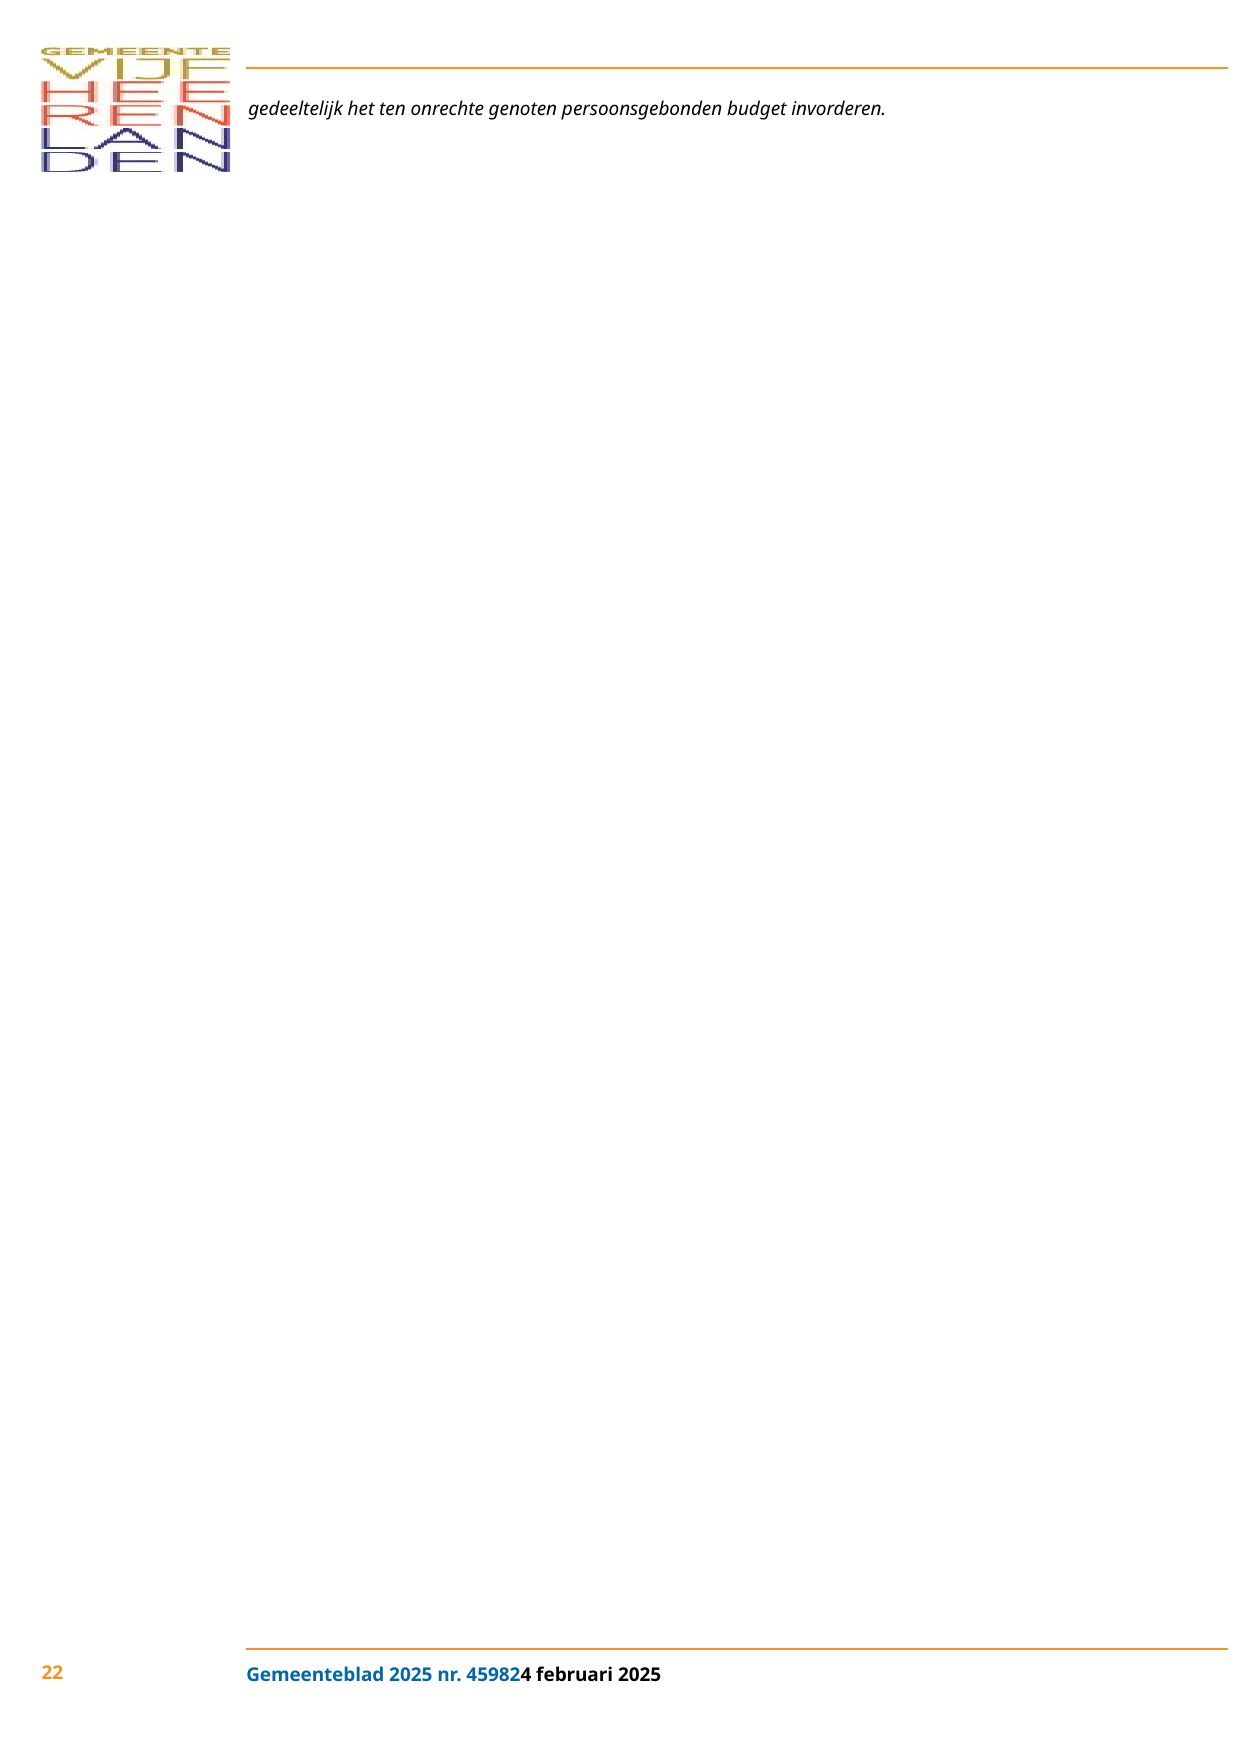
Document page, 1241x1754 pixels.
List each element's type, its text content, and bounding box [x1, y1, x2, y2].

picture [41, 47, 231, 172]
text gedeeltelijk het ten onrechte genoten persoonsgebonden budget invorderen. [248, 95, 1152, 121]
